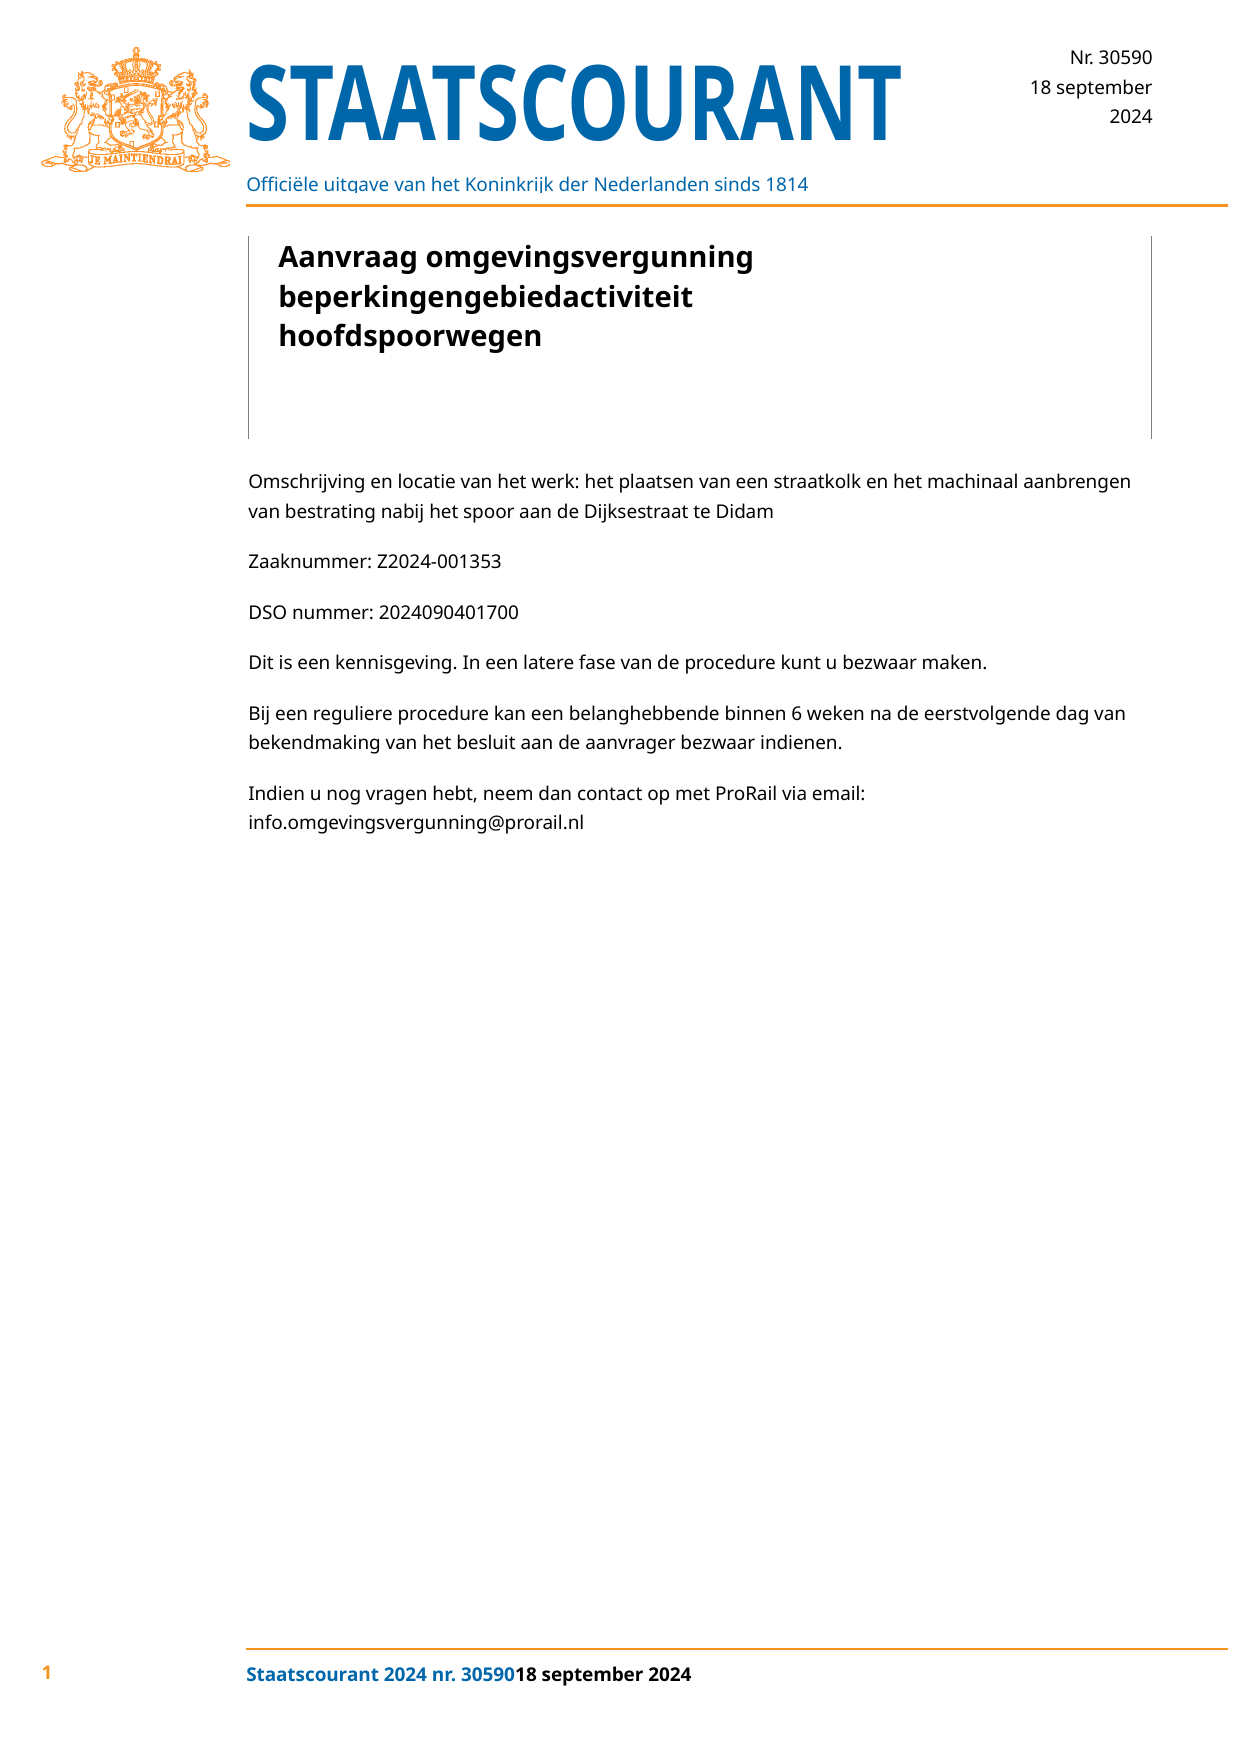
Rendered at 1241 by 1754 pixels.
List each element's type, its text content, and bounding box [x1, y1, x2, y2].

text Omschrijving en locatie van het werk: het plaatsen van een straatkolk en het machinaal aanbrengen van bestrating nabij het spoor aan de Dijksestraat te Didam [248, 469, 1152, 524]
table_header Aanvraag omgevingsvergunning beperkingengebiedactiviteit hoofdspoorwegen [249, 236, 850, 439]
table_header [850, 414, 1151, 439]
text Dit is een kennisgeving. In een latere fase van de procedure kunt u bezwaar maken. [248, 649, 1152, 675]
table_header [850, 236, 912, 413]
picture [912, 236, 1090, 414]
table_header [1090, 236, 1151, 413]
text Zaaknummer: Z2024-001353 [248, 549, 1152, 574]
picture [41, 47, 231, 172]
text DSO nummer: 2024090401700 [248, 599, 1152, 625]
text Indien u nog vragen hebt, neem dan contact op met ProRail via email: info.omgevingsvergunning@prorail.nl [248, 780, 1152, 835]
text Bij een reguliere procedure kan een belanghebbende binnen 6 weken na de eerstvolgende dag van bekendmaking van het besluit aan de aanvrager bezwaar indienen. [248, 700, 1152, 755]
